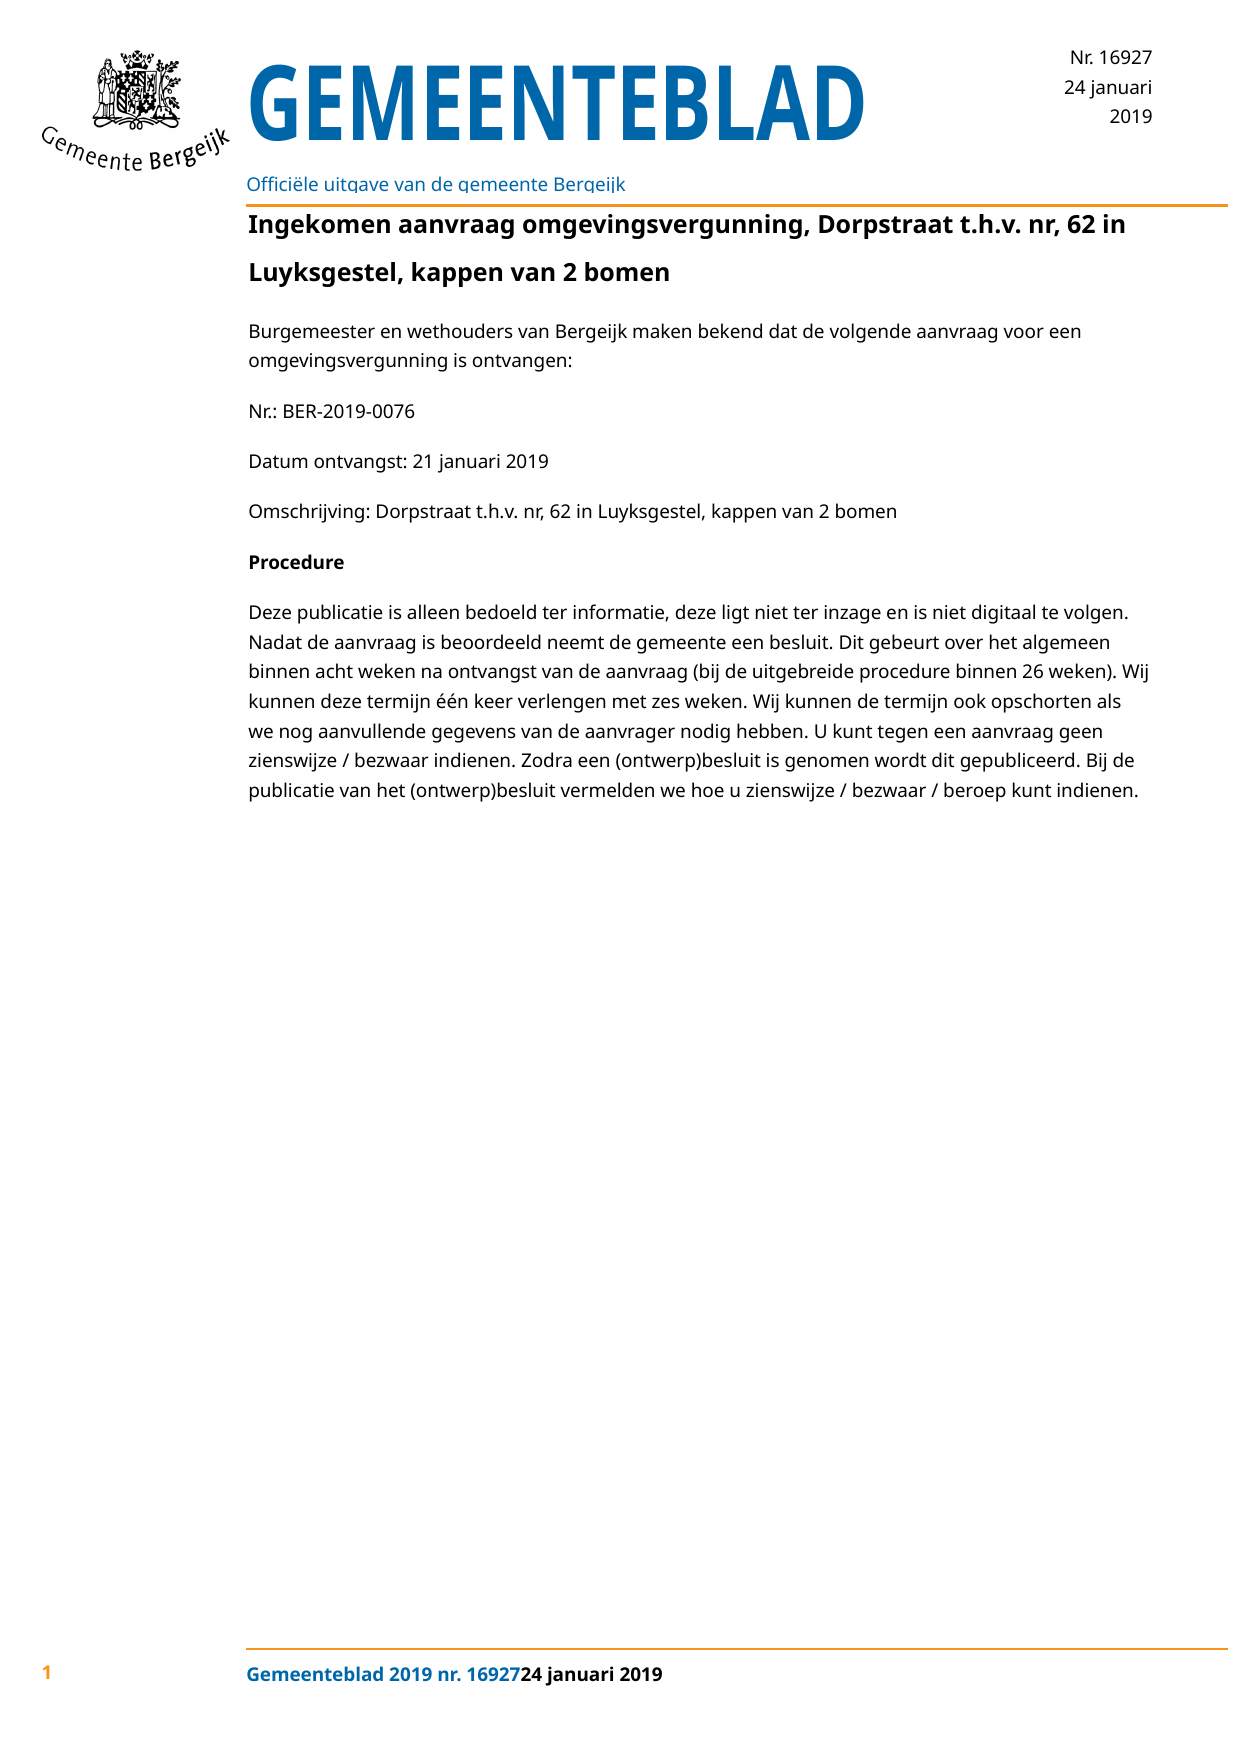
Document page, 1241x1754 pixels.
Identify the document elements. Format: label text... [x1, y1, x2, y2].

text Omschrijving: Dorpstraat t.h.v. nr, 62 in Luyksgestel, kappen van 2 bomen [248, 499, 1152, 524]
text Nr.: BER-2019-0076 [248, 398, 1152, 424]
text Datum ontvangst: 21 januari 2019 [248, 448, 1152, 474]
text Burgemeester en wethouders van Bergeijk maken bekend dat de volgende aanvraag voor een omgevingsvergunning is ontvangen: [248, 318, 1152, 373]
text Ingekomen aanvraag omgevingsvergunning, Dorpstraat t.h.v. nr, 62 in Luyksgestel, kappen van 2 bomen [248, 207, 1152, 288]
text Procedure [248, 549, 1152, 575]
picture [41, 47, 231, 172]
text Deze publicatie is alleen bedoeld ter informatie, deze ligt niet ter inzage en is niet digitaal te volgen. Nadat de aanvraag is beoordeeld neemt de gemeente een besluit. Dit gebeurt over het algemeen binnen acht weken na ontvangst van de aanvraag (bij de uitgebreide procedure binnen 26 weken). Wij kunnen deze termijn één keer verlengen met zes weken. Wij kunnen de termijn ook opschorten als we nog aanvullende gegevens van de aanvrager nodig hebben. U kunt tegen een aanvraag geen zienswijze / bezwaar indienen. Zodra een (ontwerp)besluit is genomen wordt dit gepubliceerd. Bij de publicatie van het (ontwerp)besluit vermelden we hoe u zienswijze / bezwaar / beroep kunt indienen. [248, 599, 1152, 803]
